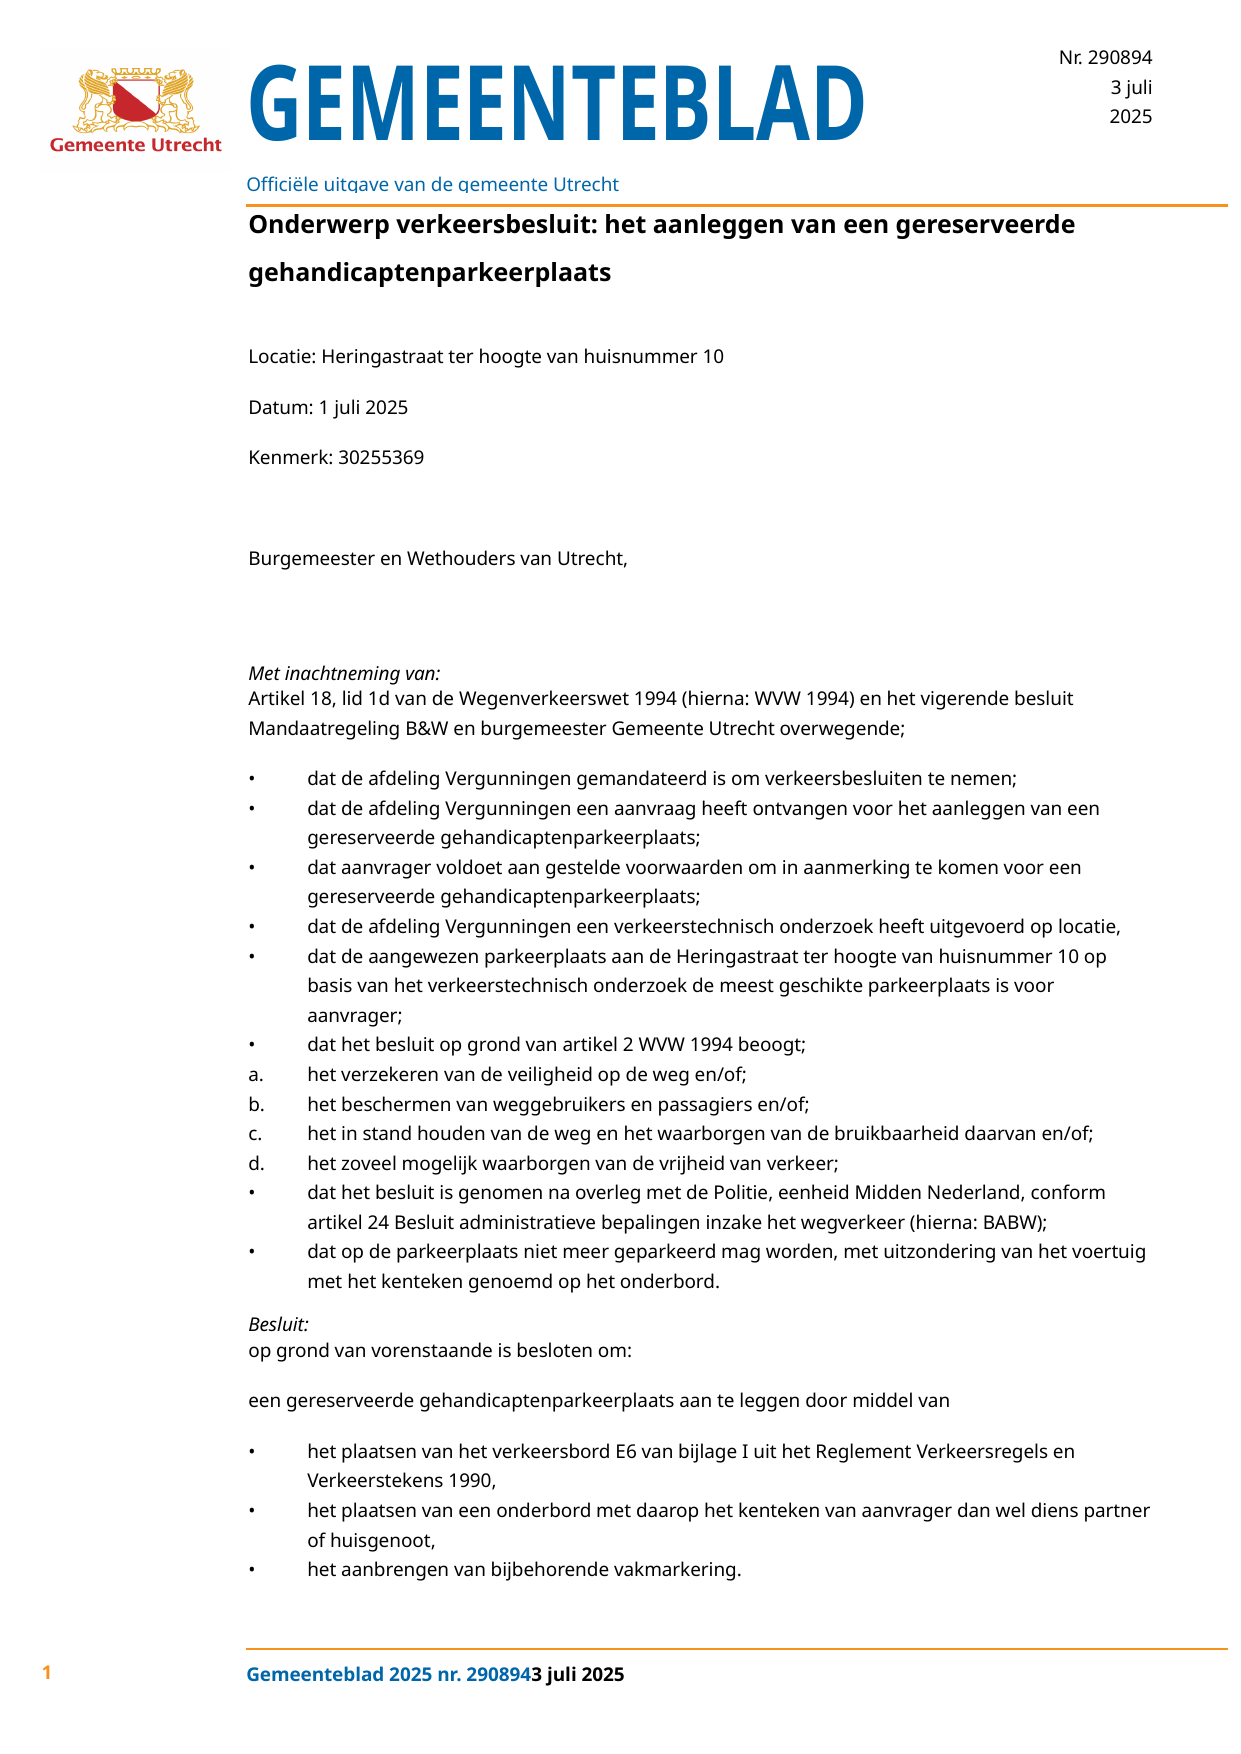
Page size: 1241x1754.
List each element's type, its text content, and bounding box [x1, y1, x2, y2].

text Kenmerk: 30255369 [248, 444, 1152, 470]
text Locatie: Heringastraat ter hoogte van huisnummer 10 [248, 344, 1152, 369]
list dat de afdeling Vergunningen gemandateerd is om verkeersbesluiten te nemen; [248, 765, 1152, 791]
list het in stand houden van de weg en het waarborgen van de bruikbaarheid daarvan en/of; [248, 1120, 1152, 1146]
list dat de afdeling Vergunningen een verkeerstechnisch onderzoek heeft uitgevoerd op locatie, [248, 913, 1152, 939]
list het plaatsen van het verkeersbord E6 van bijlage I uit het Reglement Verkeersregels en Verkeerstekens 1990, [248, 1438, 1152, 1493]
list het verzekeren van de veiligheid op de weg en/of; [248, 1061, 1152, 1087]
picture [41, 47, 231, 172]
text Burgemeester en Wethouders van Utrecht, [248, 545, 1152, 571]
text op grond van vorenstaande is besloten om: [248, 1337, 1152, 1363]
list dat aanvrager voldoet aan gestelde voorwaarden om in aanmerking te komen voor een gereserveerde gehandicaptenparkeerplaats; [248, 854, 1152, 909]
list dat de afdeling Vergunningen een aanvraag heeft ontvangen voor het aanleggen van een gereserveerde gehandicaptenparkeerplaats; [248, 795, 1152, 850]
text Onderwerp verkeersbesluit: het aanleggen van een gereserveerde gehandicaptenparkeerplaats [248, 207, 1152, 288]
list dat de aangewezen parkeerplaats aan de Heringastraat ter hoogte van huisnummer 10 op basis van het verkeerstechnisch onderzoek de meest geschikte parkeerplaats is voor aanvrager; [248, 943, 1152, 1028]
list het aanbrengen van bijbehorende vakmarkering. [248, 1556, 1152, 1582]
list dat op de parkeerplaats niet meer geparkeerd mag worden, met uitzondering van het voertuig met het kenteken genoemd op het onderbord. [248, 1239, 1152, 1294]
list dat het besluit op grond van artikel 2 WVW 1994 beoogt; [248, 1032, 1152, 1057]
list het zoveel mogelijk waarborgen van de vrijheid van verkeer; [248, 1150, 1152, 1176]
list het beschermen van weggebruikers en passagiers en/of; [248, 1091, 1152, 1117]
text Datum: 1 juli 2025 [248, 394, 1152, 420]
text een gereserveerde gehandicaptenparkeerplaats aan te leggen door middel van [248, 1388, 1152, 1413]
text Met inachtneming van: [248, 660, 1152, 685]
text Artikel 18, lid 1d van de Wegenverkeerswet 1994 (hierna: WVW 1994) en het vigerende besluit Mandaatregeling B&W en burgemeester Gemeente Utrecht overwegende; [248, 685, 1152, 741]
text Besluit: [248, 1311, 1152, 1337]
list dat het besluit is genomen na overleg met de Politie, eenheid Midden Nederland, conform artikel 24 Besluit administratieve bepalingen inzake het wegverkeer (hierna: BABW); [248, 1179, 1152, 1235]
list het plaatsen van een onderbord met daarop het kenteken van aanvrager dan wel diens partner of huisgenoot, [248, 1497, 1152, 1552]
